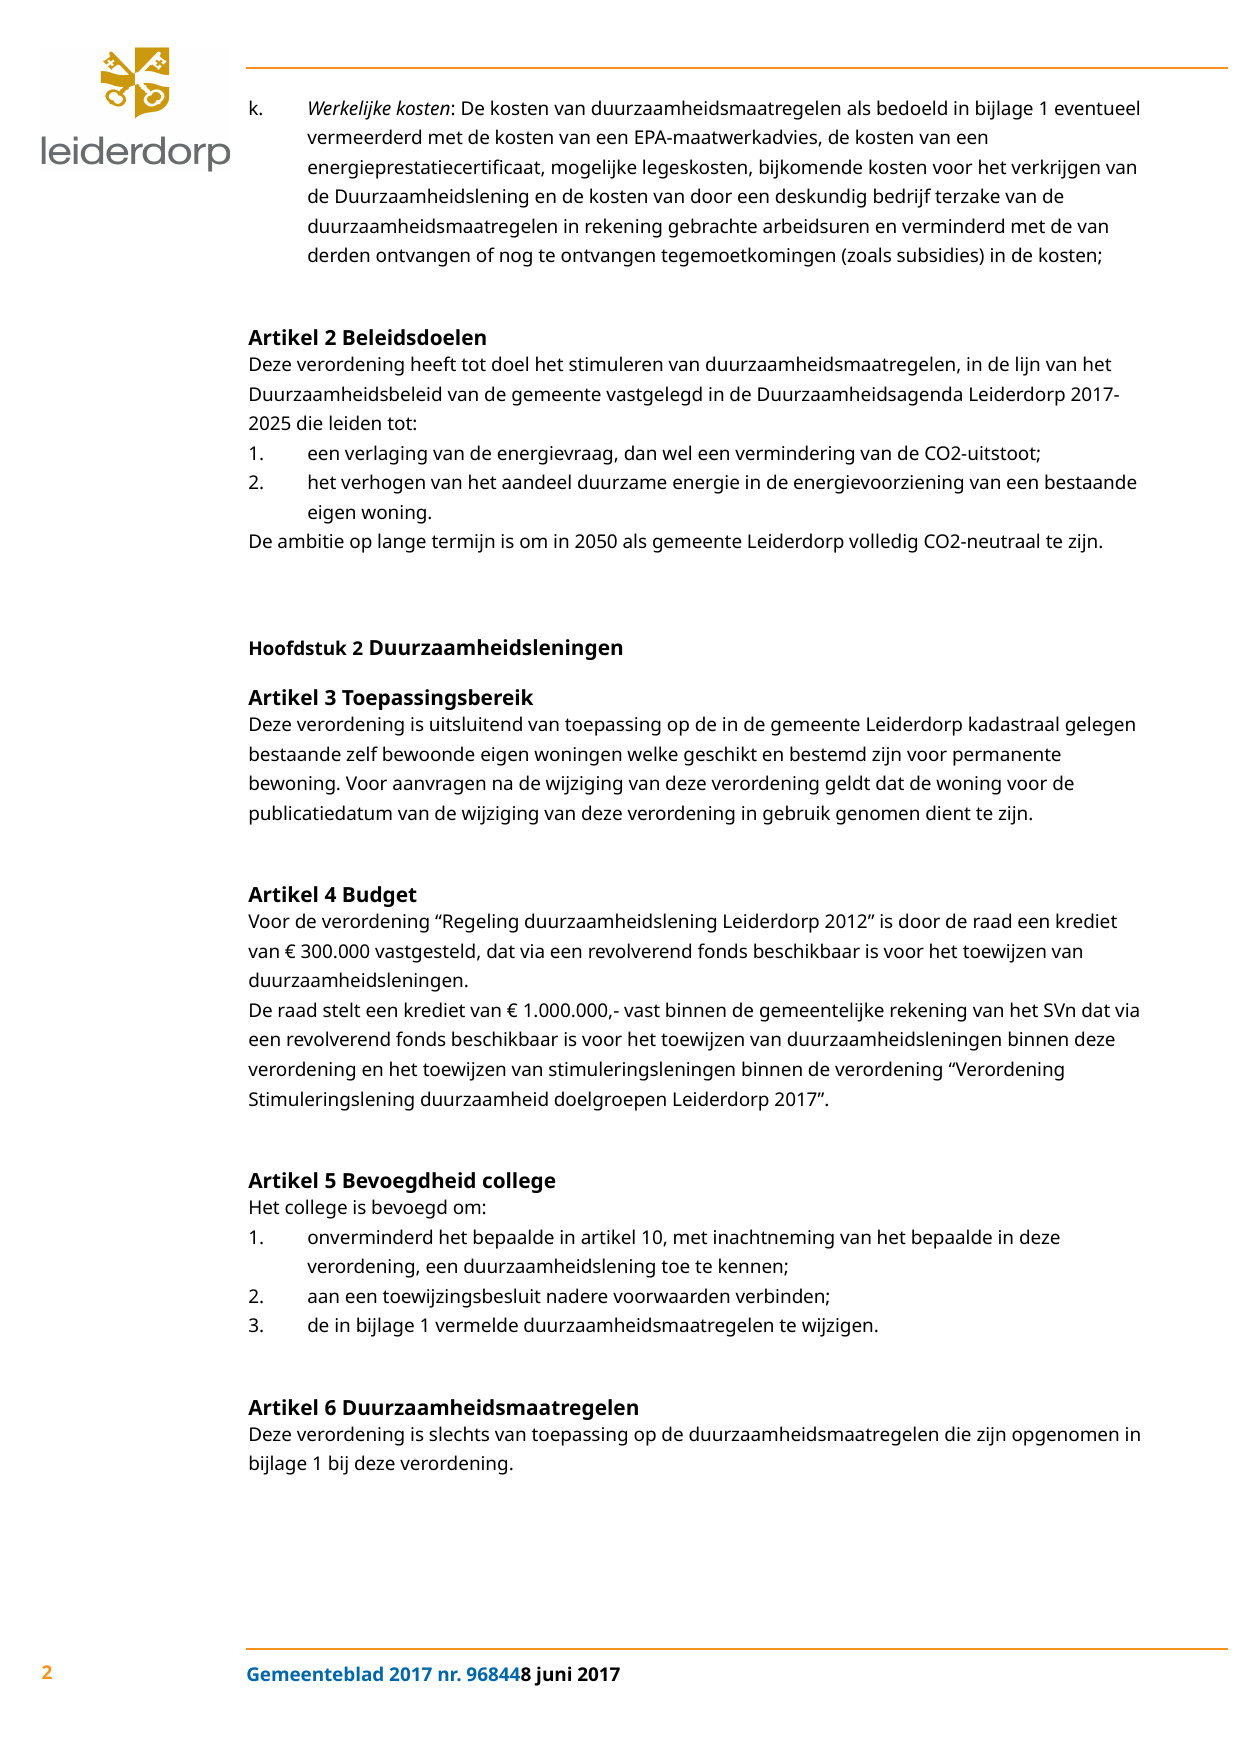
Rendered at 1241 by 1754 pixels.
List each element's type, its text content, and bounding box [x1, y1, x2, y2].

text Deze verordening is slechts van toepassing op de duurzaamheidsmaatregelen die zijn opgenomen in bijlage 1 bij deze verordening. [248, 1421, 1152, 1476]
text Artikel 4 Budget [248, 880, 1152, 908]
text Hoofdstuk 2 Duurzaamheidsleningen [248, 633, 1152, 662]
text Artikel 5 Bevoegdheid college [248, 1166, 1152, 1194]
text Voor de verordening “Regeling duurzaamheidslening Leiderdorp 2012” is door de raad een krediet van € 300.000 vastgesteld, dat via een revolverend fonds beschikbaar is voor het toewijzen van duurzaamheidsleningen. [248, 908, 1152, 993]
text Deze verordening is uitsluitend van toepassing op de in de gemeente Leiderdorp kadastraal gelegen bestaande zelf bewoonde eigen woningen welke geschikt en bestemd zijn voor permanente bewoning. Voor aanvragen na de wijziging van deze verordening geldt dat de woning voor de publicatiedatum van de wijziging van deze verordening in gebruik genomen dient te zijn. [248, 711, 1152, 826]
text De raad stelt een krediet van € 1.000.000,- vast binnen de gemeentelijke rekening van het SVn dat via een revolverend fonds beschikbaar is voor het toewijzen van duurzaamheidsleningen binnen deze verordening en het toewijzen van stimuleringsleningen binnen de verordening “Verordening Stimuleringslening duurzaamheid doelgroepen Leiderdorp 2017”. [248, 997, 1152, 1112]
list Werkelijke kosten: De kosten van duurzaamheidsmaatregelen als bedoeld in bijlage 1 eventueel vermeerderd met de kosten van een EPA-maatwerkadvies, de kosten van een energieprestatiecertificaat, mogelijke legeskosten, bijkomende kosten voor het verkrijgen van de Duurzaamheidslening en de kosten van door een deskundig bedrijf terzake van de duurzaamheidsmaatregelen in rekening gebrachte arbeidsuren en verminderd met de van derden ontvangen of nog te ontvangen tegemoetkomingen (zoals subsidies) in de kosten; [248, 95, 1152, 268]
picture [41, 47, 231, 172]
list het verhogen van het aandeel duurzame energie in de energievoorziening van een bestaande eigen woning. [248, 469, 1152, 525]
text Deze verordening heeft tot doel het stimuleren van duurzaamheidsmaatregelen, in de lijn van het Duurzaamheidsbeleid van de gemeente vastgelegd in de Duurzaamheidsagenda Leiderdorp 2017-2025 die leiden tot: [248, 351, 1152, 436]
text Artikel 2 Beleidsdoelen [248, 323, 1152, 351]
list onverminderd het bepaalde in artikel 10, met inachtneming van het bepaalde in deze verordening, een duurzaamheidslening toe te kennen; [248, 1224, 1152, 1279]
list de in bijlage 1 vermelde duurzaamheidsmaatregelen te wijzigen. [248, 1313, 1152, 1338]
text De ambitie op lange termijn is om in 2050 als gemeente Leiderdorp volledig CO2-neutraal te zijn. [248, 529, 1152, 554]
list een verlaging van de energievraag, dan wel een vermindering van de CO2-uitstoot; [248, 440, 1152, 466]
text Artikel 3 Toepassingsbereik [248, 683, 1152, 711]
list aan een toewijzingsbesluit nadere voorwaarden verbinden; [248, 1283, 1152, 1309]
text Artikel 6 Duurzaamheidsmaatregelen [248, 1393, 1152, 1421]
text Het college is bevoegd om: [248, 1194, 1152, 1220]
